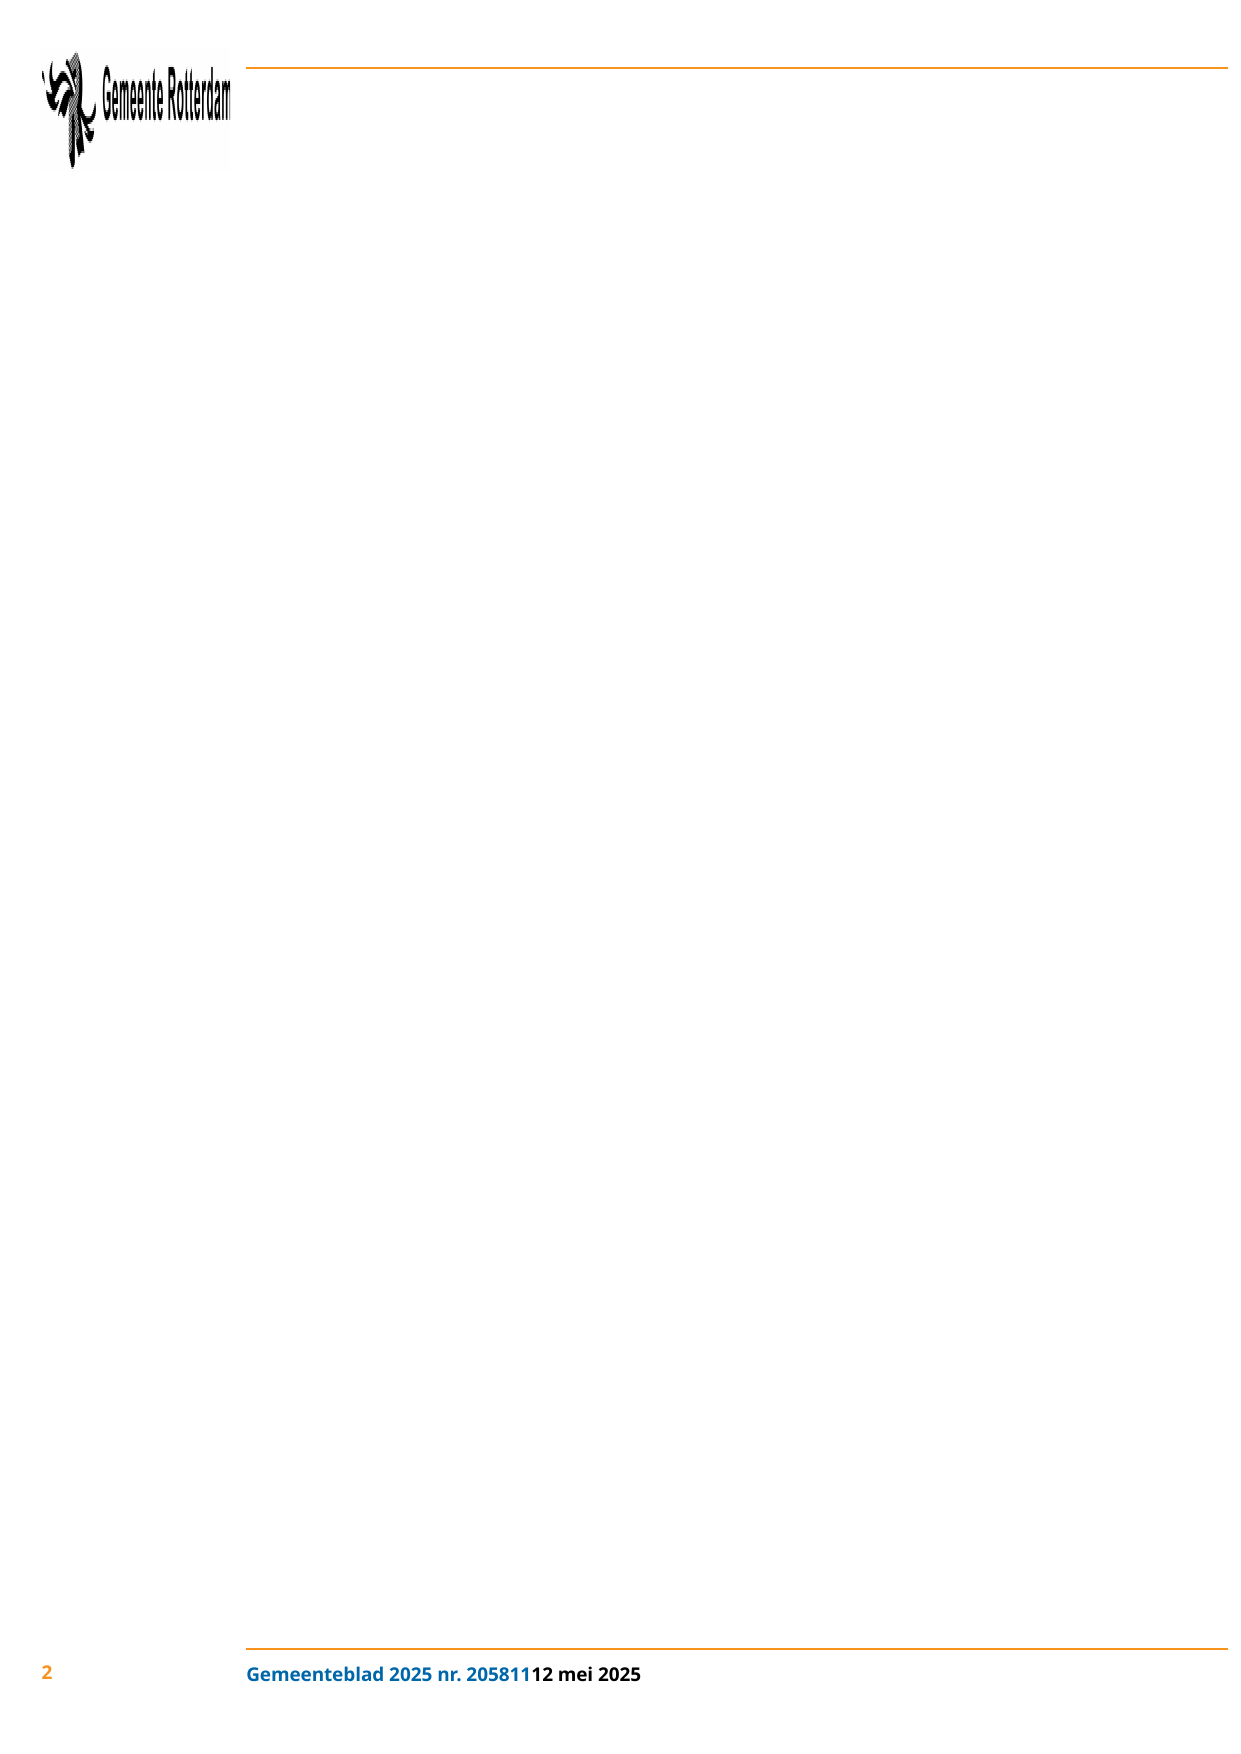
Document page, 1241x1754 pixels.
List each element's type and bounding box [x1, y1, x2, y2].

picture [41, 47, 231, 172]
